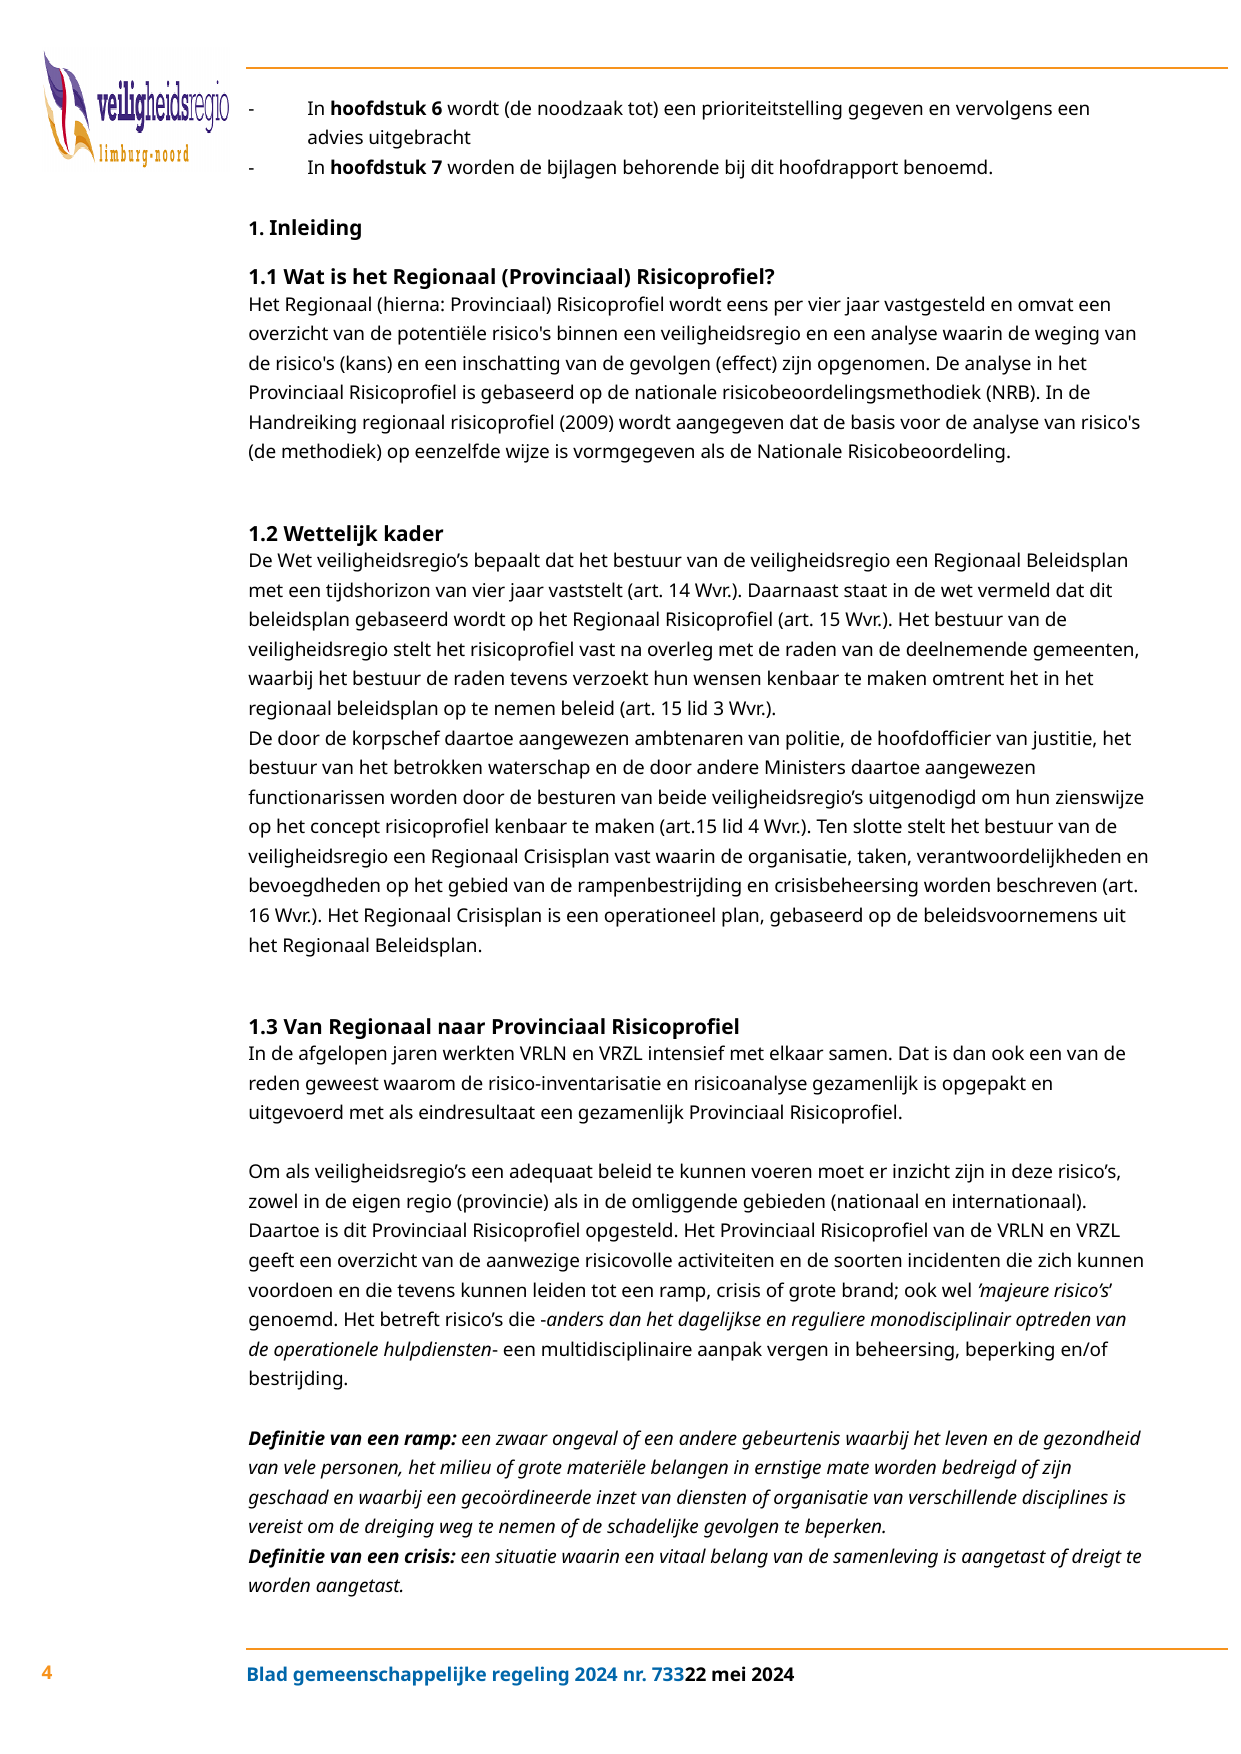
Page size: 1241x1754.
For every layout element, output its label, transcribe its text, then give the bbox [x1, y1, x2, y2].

text In de afgelopen jaren werkten VRLN en VRZL intensief met elkaar samen. Dat is dan ook een van de reden geweest waarom de risico-inventarisatie en risicoanalyse gezamenlijk is opgepakt en uitgevoerd met als eindresultaat een gezamenlijk Provinciaal Risicoprofiel. [248, 1040, 1152, 1125]
text Om als veiligheidsregio’s een adequaat beleid te kunnen voeren moet er inzicht zijn in deze risico’s, zowel in de eigen regio (provincie) als in de omliggende gebieden (nationaal en internationaal). Daartoe is dit Provinciaal Risicoprofiel opgesteld. Het Provinciaal Risicoprofiel van de VRLN en VRZL geeft een overzicht van de aanwezige risicovolle activiteiten en de soorten incidenten die zich kunnen voordoen en die tevens kunnen leiden tot een ramp, crisis of grote brand; ook wel ’majeure risico’s’ genoemd. Het betreft risico’s die -anders dan het dagelijkse en reguliere monodisciplinair optreden van de operationele hulpdiensten- een multidisciplinaire aanpak vergen in beheersing, beperking en/of bestrijding. [248, 1158, 1152, 1391]
text De door de korpschef daartoe aangewezen ambtenaren van politie, de hoofdofficier van justitie, het bestuur van het betrokken waterschap en de door andere Ministers daartoe aangewezen functionarissen worden door de besturen van beide veiligheidsregio’s uitgenodigd om hun zienswijze op het concept risicoprofiel kenbaar te maken (art.15 lid 4 Wvr.). Ten slotte stelt het bestuur van de veiligheidsregio een Regionaal Crisisplan vast waarin de organisatie, taken, verantwoordelijkheden en bevoegdheden op het gebied van de rampenbestrijding en crisisbeheersing worden beschreven (art. 16 Wvr.). Het Regionaal Crisisplan is een operationeel plan, gebaseerd op de beleidsvoornemens uit het Regionaal Beleidsplan. [248, 725, 1152, 957]
picture [41, 47, 231, 172]
text Het Regionaal (hierna: Provinciaal) Risicoprofiel wordt eens per vier jaar vastgesteld en omvat een overzicht van de potentiële risico's binnen een veiligheidsregio en een analyse waarin de weging van de risico's (kans) en een inschatting van de gevolgen (effect) zijn opgenomen. De analyse in het Provinciaal Risicoprofiel is gebaseerd op de nationale risicobeoordelingsmethodiek (NRB). In de Handreiking regionaal risicoprofiel (2009) wordt aangegeven dat de basis voor de analyse van risico's (de methodiek) op eenzelfde wijze is vormgegeven als de Nationale Risicobeoordeling. [248, 291, 1152, 464]
list In hoofdstuk 7 worden de bijlagen behorende bij dit hoofdrapport benoemd. [248, 154, 1152, 180]
list In hoofdstuk 6 wordt (de noodzaak tot) een prioriteitstelling gegeven en vervolgens een advies uitgebracht [248, 95, 1152, 150]
text Definitie van een crisis: een situatie waarin een vitaal belang van de samenleving is aangetast of dreigt te worden aangetast. [248, 1543, 1152, 1598]
text 1.1 Wat is het Regionaal (Provinciaal) Risicoprofiel? [248, 262, 1152, 291]
text 1.3 Van Regionaal naar Provinciaal Risicoprofiel [248, 1012, 1152, 1040]
text Definitie van een ramp: een zwaar ongeval of een andere gebeurtenis waarbij het leven en de gezondheid van vele personen, het milieu of grote materiële belangen in ernstige mate worden bedreigd of zijn geschaad en waarbij een gecoördineerde inzet van diensten of organisatie van verschillende disciplines is vereist om de dreiging weg te nemen of de schadelijke gevolgen te beperken. [248, 1425, 1152, 1539]
text 1.2 Wettelijk kader [248, 519, 1152, 547]
text 1. Inleiding [248, 213, 1152, 242]
text De Wet veiligheidsregio’s bepaalt dat het bestuur van de veiligheidsregio een Regionaal Beleidsplan met een tijdshorizon van vier jaar vaststelt (art. 14 Wvr.). Daarnaast staat in de wet vermeld dat dit beleidsplan gebaseerd wordt op het Regionaal Risicoprofiel (art. 15 Wvr.). Het bestuur van de veiligheidsregio stelt het risicoprofiel vast na overleg met de raden van de deelnemende gemeenten, waarbij het bestuur de raden tevens verzoekt hun wensen kenbaar te maken omtrent het in het regionaal beleidsplan op te nemen beleid (art. 15 lid 3 Wvr.). [248, 547, 1152, 721]
